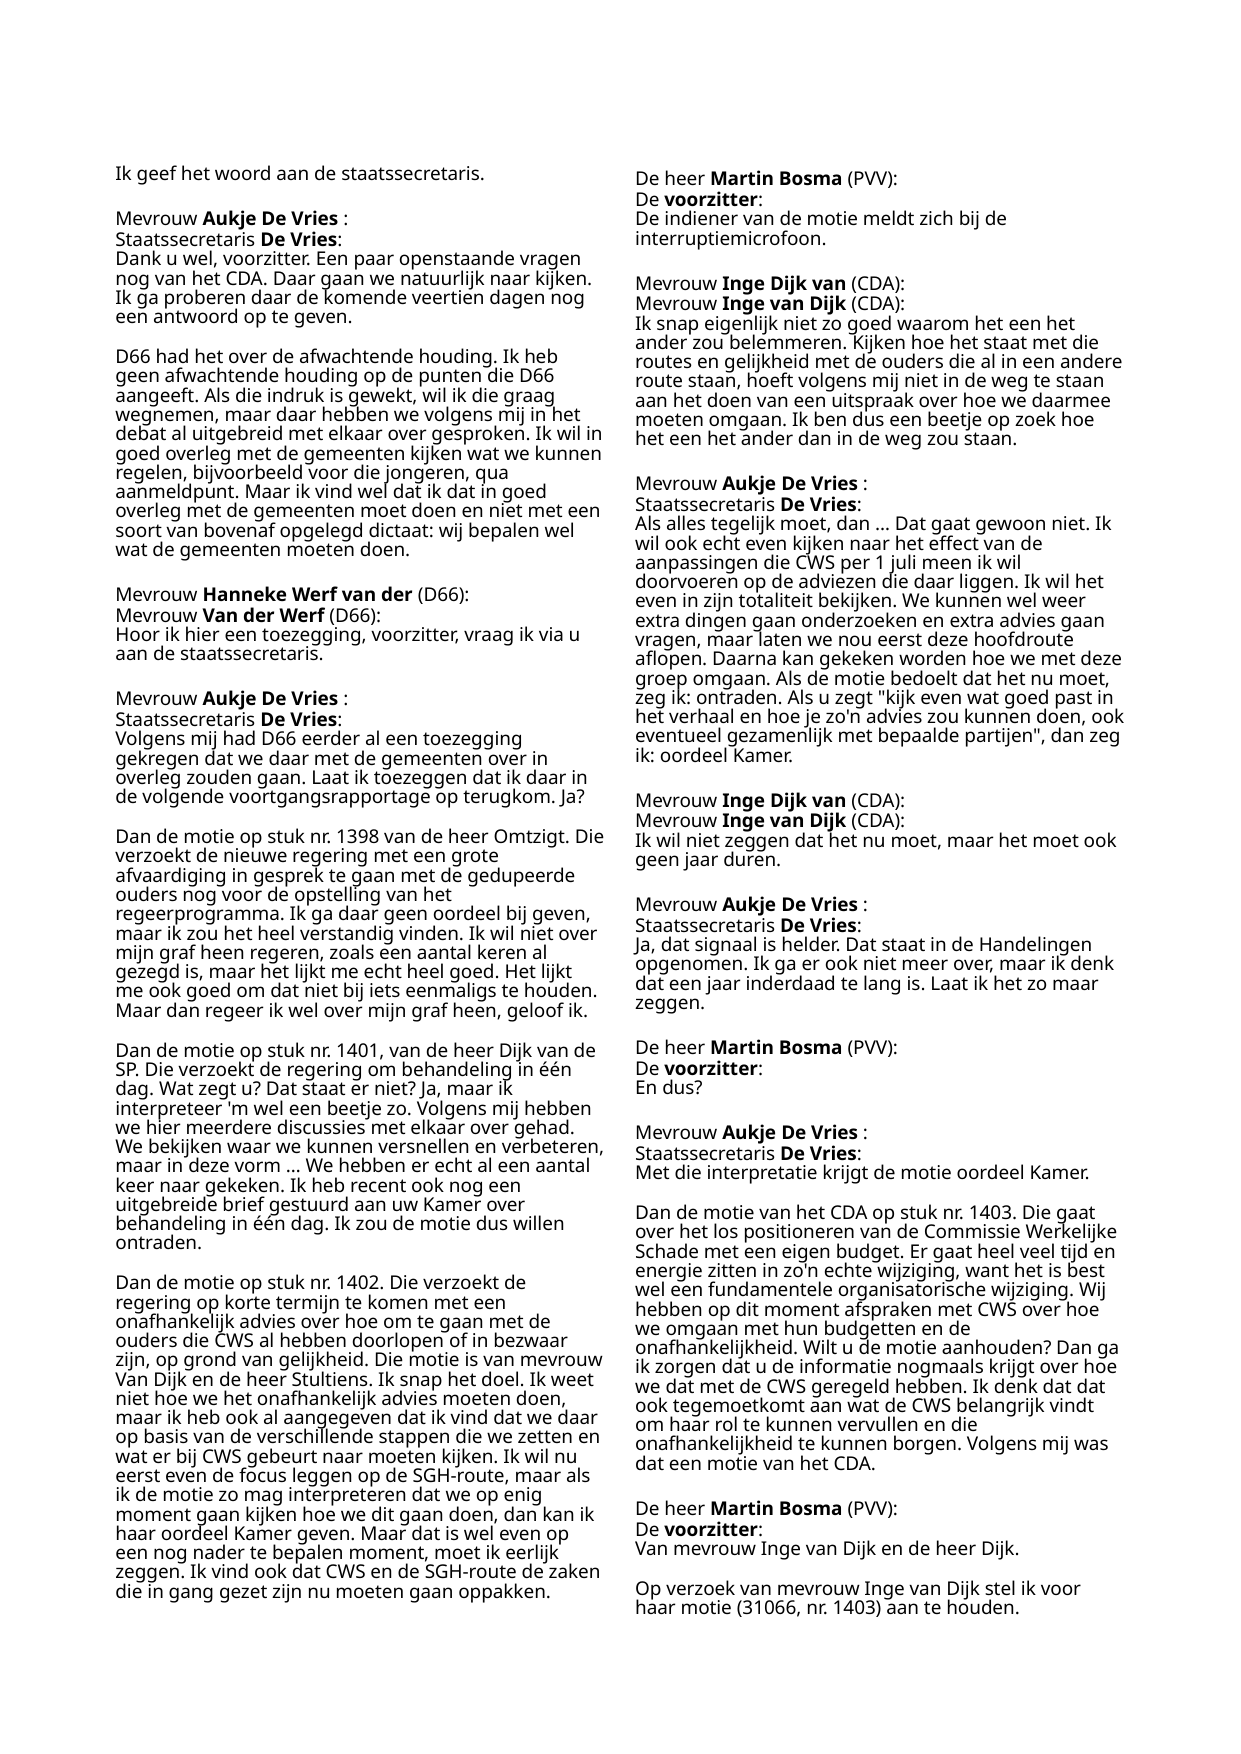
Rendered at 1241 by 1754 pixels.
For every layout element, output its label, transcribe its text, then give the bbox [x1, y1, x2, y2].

text Met die interpretatie krijgt de motie oordeel Kamer. [635, 1164, 1125, 1183]
text De voorzitter: [635, 191, 1125, 210]
text Ik wil niet zeggen dat het nu moet, maar het moet ook geen jaar duren. [635, 832, 1125, 870]
text Mevrouw Van der Werf (D66): [115, 607, 605, 626]
text De indiener van de motie meldt zich bij de interruptiemicrofoon. [635, 210, 1125, 249]
text Mevrouw Aukje De Vries : [115, 685, 605, 711]
text En dus? [635, 1079, 1125, 1098]
text Dan de motie op stuk nr. 1398 van de heer Omtzigt. Die verzoekt de nieuwe regering met een grote afvaardiging in gesprek te gaan met de gedupeerde ouders nog voor de opstelling van het regeerprogramma. Ik ga daar geen oordeel bij geven, maar ik zou het heel verstandig vinden. Ik wil niet over mijn graf heen regeren, zoals een aantal keren al gezegd is, maar het lijkt me echt heel goed. Het lijkt me ook goed om dat niet bij iets eenmaligs te houden. Maar dan regeer ik wel over mijn graf heen, geloof ik. [115, 828, 605, 1021]
text De heer Martin Bosma (PVV): [635, 165, 1125, 191]
text Staatssecretaris De Vries: [635, 1145, 1125, 1164]
text Mevrouw Inge van Dijk (CDA): [635, 295, 1125, 315]
text Mevrouw Inge van Dijk (CDA): [635, 812, 1125, 832]
text Mevrouw Inge Dijk van (CDA): [635, 270, 1125, 295]
text Mevrouw Aukje De Vries : [635, 470, 1125, 496]
text Mevrouw Hanneke Werf van der (D66): [115, 581, 605, 607]
text Dank u wel, voorzitter. Een paar openstaande vragen nog van het CDA. Daar gaan we natuurlijk naar kijken. Ik ga proberen daar de komende veertien dagen nog een antwoord op te geven. [115, 250, 605, 327]
text D66 had het over de afwachtende houding. Ik heb geen afwachtende houding op de punten die D66 aangeeft. Als die indruk is gewekt, wil ik die graag wegnemen, maar daar hebben we volgens mij in het debat al uitgebreid met elkaar over gesproken. Ik wil in goed overleg met de gemeenten kijken wat we kunnen regelen, bijvoorbeeld voor die jongeren, qua aanmeldpunt. Maar ik vind wel dat ik dat in goed overleg met de gemeenten moet doen en niet met een soort van bovenaf opgelegd dictaat: wij bepalen wel wat de gemeenten moeten doen. [115, 348, 605, 560]
text Ja, dat signaal is helder. Dat staat in de Handelingen opgenomen. Ik ga er ook niet meer over, maar ik denk dat een jaar inderdaad te lang is. Laat ik het zo maar zeggen. [635, 936, 1125, 1013]
text Ik snap eigenlijk niet zo goed waarom het een het ander zou belemmeren. Kijken hoe het staat met die routes en gelijkheid met de ouders die al in een andere route staan, hoeft volgens mij niet in de weg te staan aan het doen van een uitspraak over hoe we daarmee moeten omgaan. Ik ben dus een beetje op zoek hoe het een het ander dan in de weg zou staan. [635, 315, 1125, 449]
text Als alles tegelijk moet, dan … Dat gaat gewoon niet. Ik wil ook echt even kijken naar het effect van de aanpassingen die CWS per 1 juli meen ik wil doorvoeren op de adviezen die daar liggen. Ik wil het even in zijn totaliteit bekijken. We kunnen wel weer extra dingen gaan onderzoeken en extra advies gaan vragen, maar laten we nou eerst deze hoofdroute aflopen. Daarna kan gekeken worden hoe we met deze groep omgaan. Als de motie bedoelt dat het nu moet, zeg ik: ontraden. Als u zegt "kijk even wat goed past in het verhaal en hoe je zo'n advies zou kunnen doen, ook eventueel gezamenlijk met bepaalde partijen", dan zeg ik: oordeel Kamer. [635, 515, 1125, 766]
text Mevrouw Inge Dijk van (CDA): [635, 787, 1125, 812]
text Dan de motie op stuk nr. 1401, van de heer Dijk van de SP. Die verzoekt de regering om behandeling in één dag. Wat zegt u? Dat staat er niet? Ja, maar ik interpreteer 'm wel een beetje zo. Volgens mij hebben we hier meerdere discussies met elkaar over gehad. We bekijken waar we kunnen versnellen en verbeteren, maar in deze vorm … We hebben er echt al een aantal keer naar gekeken. Ik heb recent ook nog een uitgebreide brief gestuurd aan uw Kamer over behandeling in één dag. Ik zou de motie dus willen ontraden. [115, 1042, 605, 1254]
text Staatssecretaris De Vries: [635, 496, 1125, 515]
text Van mevrouw Inge van Dijk en de heer Dijk. [635, 1540, 1125, 1559]
text Mevrouw Aukje De Vries : [635, 1119, 1125, 1145]
text Hoor ik hier een toezegging, voorzitter, vraag ik via u aan de staatssecretaris. [115, 626, 605, 664]
text Dan de motie van het CDA op stuk nr. 1403. Die gaat over het los positioneren van de Commissie Werkelijke Schade met een eigen budget. Er gaat heel veel tijd en energie zitten in zo'n echte wijziging, want het is best wel een fundamentele organisatorische wijziging. Wij hebben op dit moment afspraken met CWS over hoe we omgaan met hun budgetten en de onafhankelijkheid. Wilt u de motie aanhouden? Dan ga ik zorgen dat u de informatie nogmaals krijgt over hoe we dat met de CWS geregeld hebben. Ik denk dat dat ook tegemoetkomt aan wat de CWS belangrijk vindt om haar rol te kunnen vervullen en die onafhankelijkheid te kunnen borgen. Volgens mij was dat een motie van het CDA. [635, 1204, 1125, 1474]
text De voorzitter: [635, 1060, 1125, 1079]
text De heer Martin Bosma (PVV): [635, 1034, 1125, 1060]
text Mevrouw Aukje De Vries : [115, 205, 605, 231]
text De voorzitter: [635, 1521, 1125, 1540]
text Staatssecretaris De Vries: [635, 917, 1125, 936]
text Mevrouw Aukje De Vries : [635, 891, 1125, 917]
text Op verzoek van mevrouw Inge van Dijk stel ik voor haar motie (31066, nr. 1403) aan te houden. [635, 1580, 1125, 1618]
text Staatssecretaris De Vries: [115, 711, 605, 730]
text Ik geef het woord aan de staatssecretaris. [115, 165, 605, 184]
text Staatssecretaris De Vries: [115, 231, 605, 250]
text De heer Martin Bosma (PVV): [635, 1495, 1125, 1521]
text Dan de motie op stuk nr. 1402. Die verzoekt de regering op korte termijn te komen met een onafhankelijk advies over hoe om te gaan met de ouders die CWS al hebben doorlopen of in bezwaar zijn, op grond van gelijkheid. Die motie is van mevrouw Van Dijk en de heer Stultiens. Ik snap het doel. Ik weet niet hoe we het onafhankelijk advies moeten doen, maar ik heb ook al aangegeven dat ik vind dat we daar op basis van de verschillende stappen die we zetten en wat er bij CWS gebeurt naar moeten kijken. Ik wil nu eerst even de focus leggen op de SGH-route, maar als ik de motie zo mag interpreteren dat we op enig moment gaan kijken hoe we dit gaan doen, dan kan ik haar oordeel Kamer geven. Maar dat is wel even op een nog nader te bepalen moment, moet ik eerlijk zeggen. Ik vind ook dat CWS en de SGH-route de zaken die in gang gezet zijn nu moeten gaan oppakken. [115, 1274, 605, 1602]
text Volgens mij had D66 eerder al een toezegging gekregen dat we daar met de gemeenten over in overleg zouden gaan. Laat ik toezeggen dat ik daar in de volgende voortgangsrapportage op terugkom. Ja? [115, 730, 605, 807]
